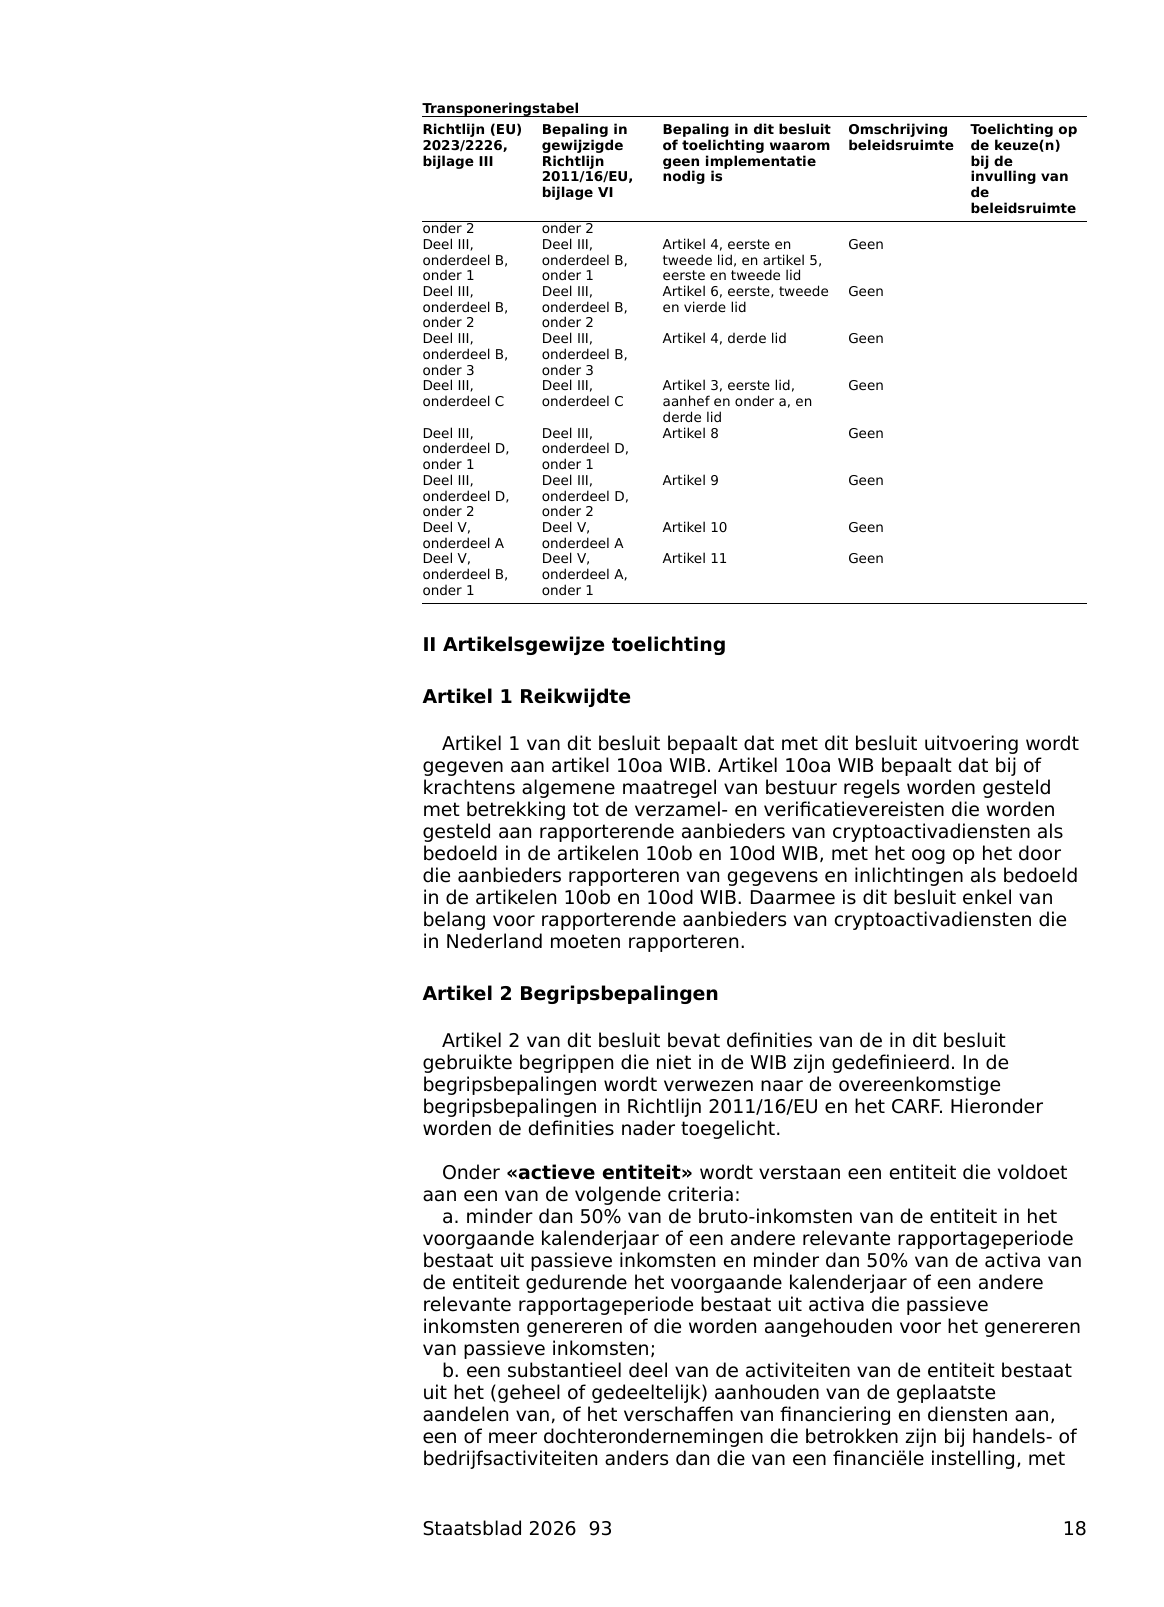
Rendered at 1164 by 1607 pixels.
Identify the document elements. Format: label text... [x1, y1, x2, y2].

table_cell Geen [842, 284, 964, 331]
table_cell Deel III, onderdeel B, onder 3 [536, 331, 656, 378]
table_cell Artikel 8 [656, 425, 842, 473]
table_cell Bepaling in gewijzigde Richtlijn 2011/16/EU, bijlage VI [536, 117, 656, 221]
table_cell [964, 378, 1087, 425]
table_cell Geen [842, 473, 964, 520]
table_cell Omschrijving beleidsruimte [842, 117, 964, 221]
table_cell [964, 284, 1087, 331]
table_cell [964, 425, 1087, 473]
table_cell Toelichting op de keuze(n) bij de invulling van de beleidsruimte [964, 117, 1087, 221]
table_cell Richtlijn (EU) 2023/2226, bijlage III [422, 117, 536, 221]
subtitle Artikel 2 Begripsbepalingen [422, 983, 1087, 1005]
table_cell onder 2 [422, 222, 536, 237]
table_cell Deel III, onderdeel B, onder 2 [422, 284, 536, 331]
table_cell [964, 222, 1087, 237]
table_cell Artikel 10 [656, 520, 842, 551]
table_cell Artikel 4, derde lid [656, 331, 842, 378]
table_cell Artikel 6, eerste, tweede en vierde lid [656, 284, 842, 331]
table_cell Geen [842, 551, 964, 603]
table_cell Deel III, onderdeel B, onder 2 [536, 284, 656, 331]
text Onder «actieve entiteit» wordt verstaan een entiteit die voldoet aan een van de volgende criteria: [422, 1162, 1087, 1206]
table_cell Deel III, onderdeel C [422, 378, 536, 425]
table_cell [656, 222, 842, 237]
text a. minder dan 50% van de bruto-inkomsten van de entiteit in het voorgaande kalenderjaar of een andere relevante rapportageperiode bestaat uit passieve inkomsten en minder dan 50% van de activa van de entiteit gedurende het voorgaande kalenderjaar of een andere relevante rapportageperiode bestaat uit activa die passieve inkomsten genereren of die worden aangehouden voor het genereren van passieve inkomsten; [422, 1206, 1087, 1360]
table_cell [964, 331, 1087, 378]
table_cell Deel III, onderdeel C [536, 378, 656, 425]
table_cell Geen [842, 331, 964, 378]
table_cell Deel III, onderdeel B, onder 1 [536, 237, 656, 284]
table_cell [964, 551, 1087, 603]
table_cell Artikel 11 [656, 551, 842, 603]
table_cell [964, 237, 1087, 284]
table_cell Geen [842, 520, 964, 551]
table_cell Geen [842, 237, 964, 284]
table_cell Deel III, onderdeel D, onder 2 [422, 473, 536, 520]
subtitle Artikel 1 Reikwijdte [422, 686, 1087, 708]
table_cell [964, 520, 1087, 551]
table_cell Deel III, onderdeel B, onder 3 [422, 331, 536, 378]
table_cell Bepaling in dit besluit of toelichting waarom geen implementatie nodig is [656, 117, 842, 221]
text Artikel 1 van dit besluit bepaalt dat met dit besluit uitvoering wordt gegeven aan artikel 10oa WIB. Artikel 10oa WIB bepaalt dat bij of krachtens algemene maatregel van bestuur regels worden gesteld met betrekking tot de verzamel- en verificatievereisten die worden gesteld aan rapporterende aanbieders van cryptoactivadiensten als bedoeld in de artikelen 10ob en 10od WIB, met het oog op het door die aanbieders rapporteren van gegevens en inlichtingen als bedoeld in de artikelen 10ob en 10od WIB. Daarmee is dit besluit enkel van belang voor rapporterende aanbieders van cryptoactivadiensten die in Nederland moeten rapporteren. [422, 733, 1087, 953]
subtitle II Artikelsgewijze toelichting [422, 634, 1087, 656]
table_cell Artikel 4, eerste en tweede lid, en artikel 5, eerste en tweede lid [656, 237, 842, 284]
table_cell Geen [842, 378, 964, 425]
table_header Transponeringstabel [422, 100, 1087, 116]
table_cell Deel V, onderdeel B, onder 1 [422, 551, 536, 603]
table_cell Geen [842, 425, 964, 473]
table_cell Deel V, onderdeel A, onder 1 [536, 551, 656, 603]
table_cell Artikel 9 [656, 473, 842, 520]
table_cell onder 2 [536, 222, 656, 237]
table_cell [964, 473, 1087, 520]
text Artikel 2 van dit besluit bevat definities van de in dit besluit gebruikte begrippen die niet in de WIB zijn gedefinieerd. In de begripsbepalingen wordt verwezen naar de overeenkomstige begripsbepalingen in Richtlijn 2011/16/EU en het CARF. Hieronder worden de definities nader toegelicht. [422, 1030, 1087, 1140]
table_cell Artikel 3, eerste lid, aanhef en onder a, en derde lid [656, 378, 842, 425]
table_cell Deel III, onderdeel D, onder 1 [536, 425, 656, 473]
text b. een substantieel deel van de activiteiten van de entiteit bestaat uit het (geheel of gedeeltelijk) aanhouden van de geplaatste aandelen van, of het verschaffen van financiering en diensten aan, een of meer dochterondernemingen die betrokken zijn bij handels- of bedrijfsactiviteiten anders dan die van een financiële instelling, met [422, 1360, 1087, 1470]
table_cell [842, 222, 964, 237]
table_cell Deel III, onderdeel B, onder 1 [422, 237, 536, 284]
table_cell Deel V, onderdeel A [422, 520, 536, 551]
table_cell Deel V, onderdeel A [536, 520, 656, 551]
table_cell Deel III, onderdeel D, onder 2 [536, 473, 656, 520]
table_cell Deel III, onderdeel D, onder 1 [422, 425, 536, 473]
